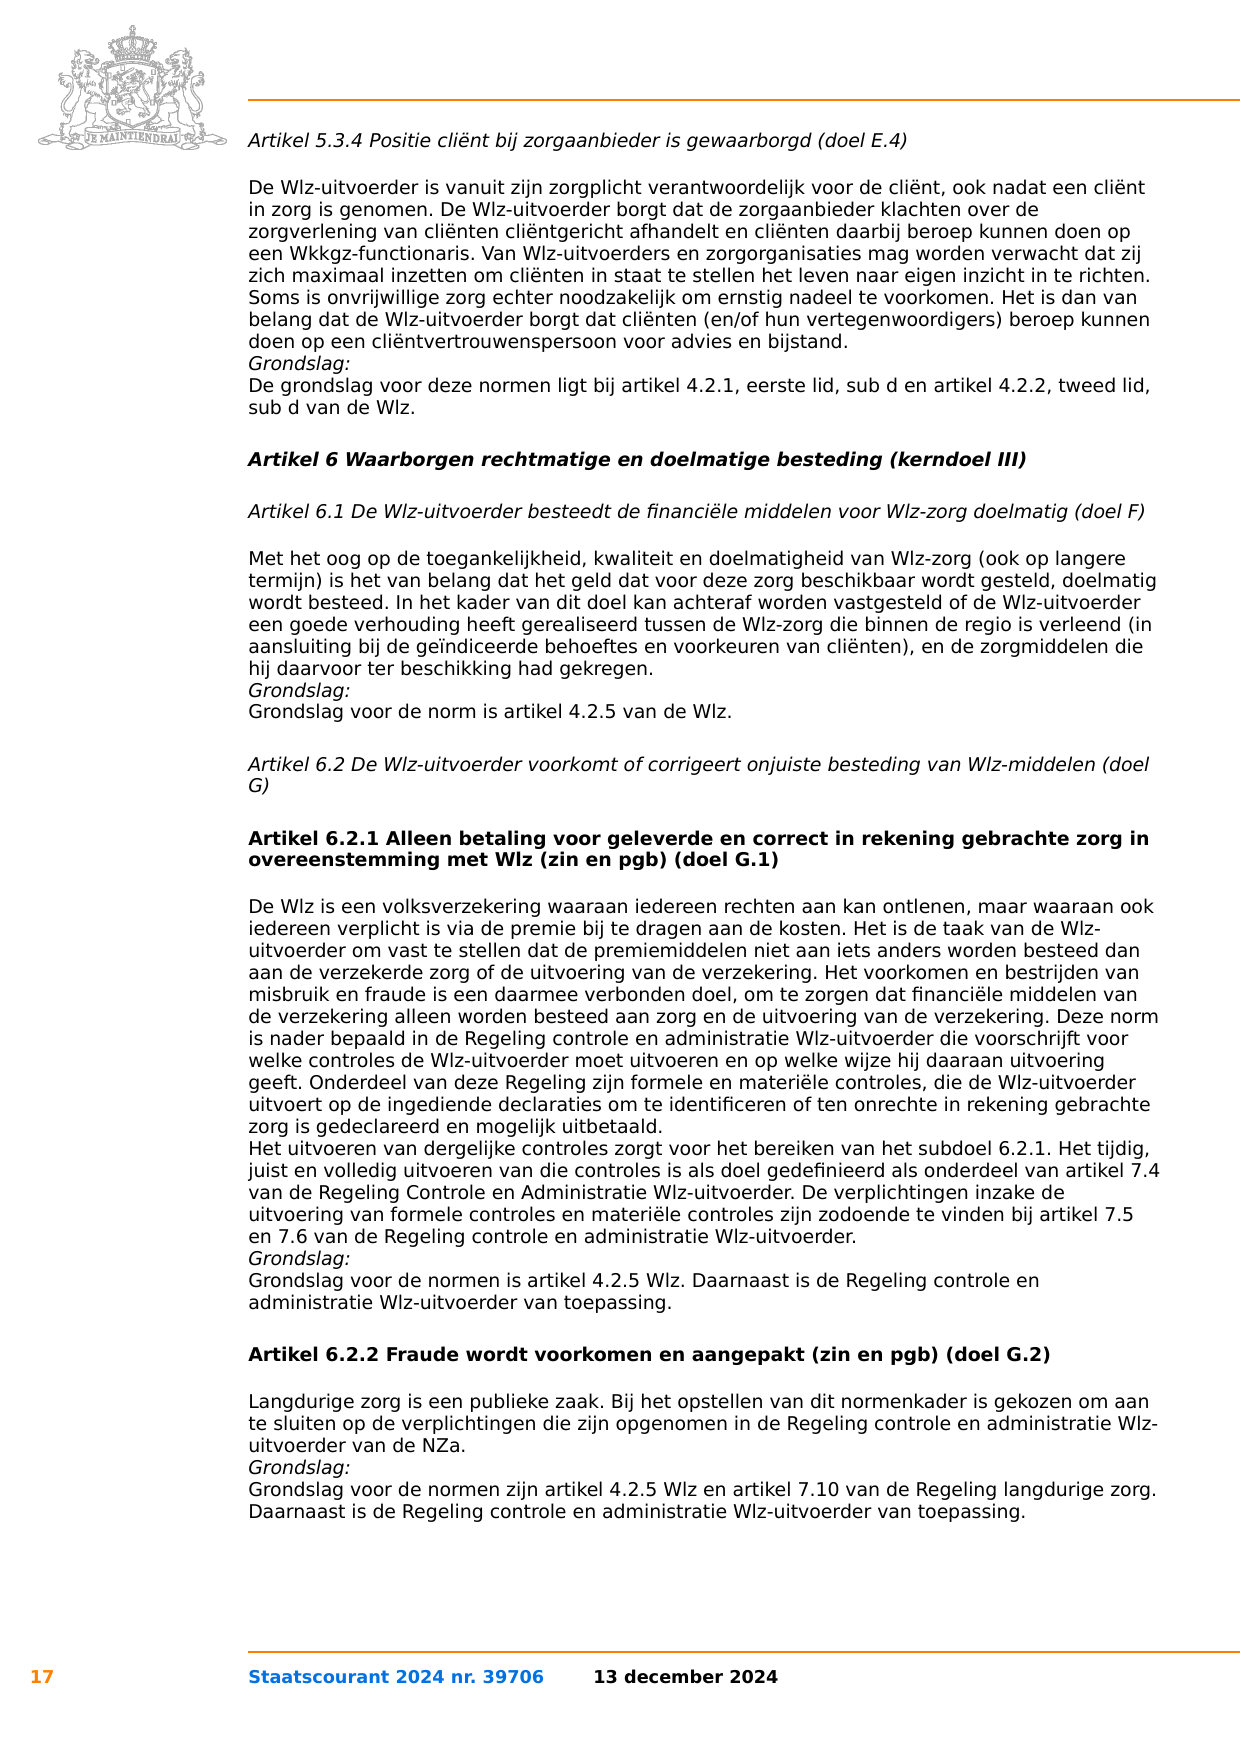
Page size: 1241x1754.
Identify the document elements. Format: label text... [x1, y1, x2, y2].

subtitle Artikel 6.1 De Wlz-uitvoerder besteedt de financiële middelen voor Wlz-zorg doelmatig (doel F) [248, 501, 1163, 523]
subtitle Artikel 5.3.4 Positie cliënt bij zorgaanbieder is gewaarborgd (doel E.4) [248, 130, 1163, 152]
subtitle Artikel 6.2.2 Fraude wordt voorkomen en aangepakt (zin en pgb) (doel G.2) [248, 1344, 1163, 1366]
picture [38, 25, 227, 150]
text Grondslag: [248, 1457, 1163, 1479]
text Grondslag: [248, 353, 1163, 375]
text Langdurige zorg is een publieke zaak. Bij het opstellen van dit normenkader is gekozen om aan te sluiten op de verplichtingen die zijn opgenomen in de Regeling controle en administratie Wlz-uitvoerder van de NZa. [248, 1391, 1163, 1457]
text Met het oog op de toegankelijkheid, kwaliteit en doelmatigheid van Wlz-zorg (ook op langere termijn) is het van belang dat het geld dat voor deze zorg beschikbaar wordt gesteld, doelmatig wordt besteed. In het kader van dit doel kan achteraf worden vastgesteld of de Wlz-uitvoerder een goede verhouding heeft gerealiseerd tussen de Wlz-zorg die binnen de regio is verleend (in aansluiting bij de geïndiceerde behoeftes en voorkeuren van cliënten), en de zorgmiddelen die hij daarvoor ter beschikking had gekregen. [248, 548, 1163, 679]
text Grondslag: [248, 1248, 1163, 1270]
text De Wlz is een volksverzekering waaraan iedereen rechten aan kan ontlenen, maar waaraan ook iedereen verplicht is via de premie bij te dragen aan de kosten. Het is de taak van de Wlz-uitvoerder om vast te stellen dat de premiemiddelen niet aan iets anders worden besteed dan aan de verzekerde zorg of de uitvoering van de verzekering. Het voorkomen en bestrijden van misbruik en fraude is een daarmee verbonden doel, om te zorgen dat financiële middelen van de verzekering alleen worden besteed aan zorg en de uitvoering van de verzekering. Deze norm is nader bepaald in de Regeling controle en administratie Wlz-uitvoerder die voorschrijft voor welke controles de Wlz-uitvoerder moet uitvoeren en op welke wijze hij daaraan uitvoering geeft. Onderdeel van deze Regeling zijn formele en materiële controles, die de Wlz-uitvoerder uitvoert op de ingediende declaraties om te identificeren of ten onrechte in rekening gebrachte zorg is gedeclareerd en mogelijk uitbetaald. [248, 896, 1163, 1138]
text Grondslag voor de normen is artikel 4.2.5 Wlz. Daarnaast is de Regeling controle en administratie Wlz-uitvoerder van toepassing. [248, 1270, 1163, 1314]
text De grondslag voor deze normen ligt bij artikel 4.2.1, eerste lid, sub d en artikel 4.2.2, tweed lid, sub d van de Wlz. [248, 375, 1163, 419]
text Grondslag: [248, 679, 1163, 701]
text De Wlz-uitvoerder is vanuit zijn zorgplicht verantwoordelijk voor de cliënt, ook nadat een cliënt in zorg is genomen. De Wlz-uitvoerder borgt dat de zorgaanbieder klachten over de zorgverlening van cliënten cliëntgericht afhandelt en cliënten daarbij beroep kunnen doen op een Wkkgz-functionaris. Van Wlz-uitvoerders en zorgorganisaties mag worden verwacht dat zij zich maximaal inzetten om cliënten in staat te stellen het leven naar eigen inzicht in te richten. Soms is onvrijwillige zorg echter noodzakelijk om ernstig nadeel te voorkomen. Het is dan van belang dat de Wlz-uitvoerder borgt dat cliënten (en/of hun vertegenwoordigers) beroep kunnen doen op een cliëntvertrouwenspersoon voor advies en bijstand. [248, 177, 1163, 353]
subtitle Artikel 6.2 De Wlz-uitvoerder voorkomt of corrigeert onjuiste besteding van Wlz-middelen (doel G) [248, 753, 1163, 797]
text Het uitvoeren van dergelijke controles zorgt voor het bereiken van het subdoel 6.2.1. Het tijdig, juist en volledig uitvoeren van die controles is als doel gedefinieerd als onderdeel van artikel 7.4 van de Regeling Controle en Administratie Wlz-uitvoerder. De verplichtingen inzake de uitvoering van formele controles en materiële controles zijn zodoende te vinden bij artikel 7.5 en 7.6 van de Regeling controle en administratie Wlz-uitvoerder. [248, 1138, 1163, 1248]
text Grondslag voor de norm is artikel 4.2.5 van de Wlz. [248, 701, 1163, 723]
text Grondslag voor de normen zijn artikel 4.2.5 Wlz en artikel 7.10 van de Regeling langdurige zorg. Daarnaast is de Regeling controle en administratie Wlz-uitvoerder van toepassing. [248, 1479, 1163, 1523]
subtitle Artikel 6 Waarborgen rechtmatige en doelmatige besteding (kerndoel III) [248, 449, 1163, 471]
subtitle Artikel 6.2.1 Alleen betaling voor geleverde en correct in rekening gebrachte zorg in overeenstemming met Wlz (zin en pgb) (doel G.1) [248, 827, 1163, 871]
